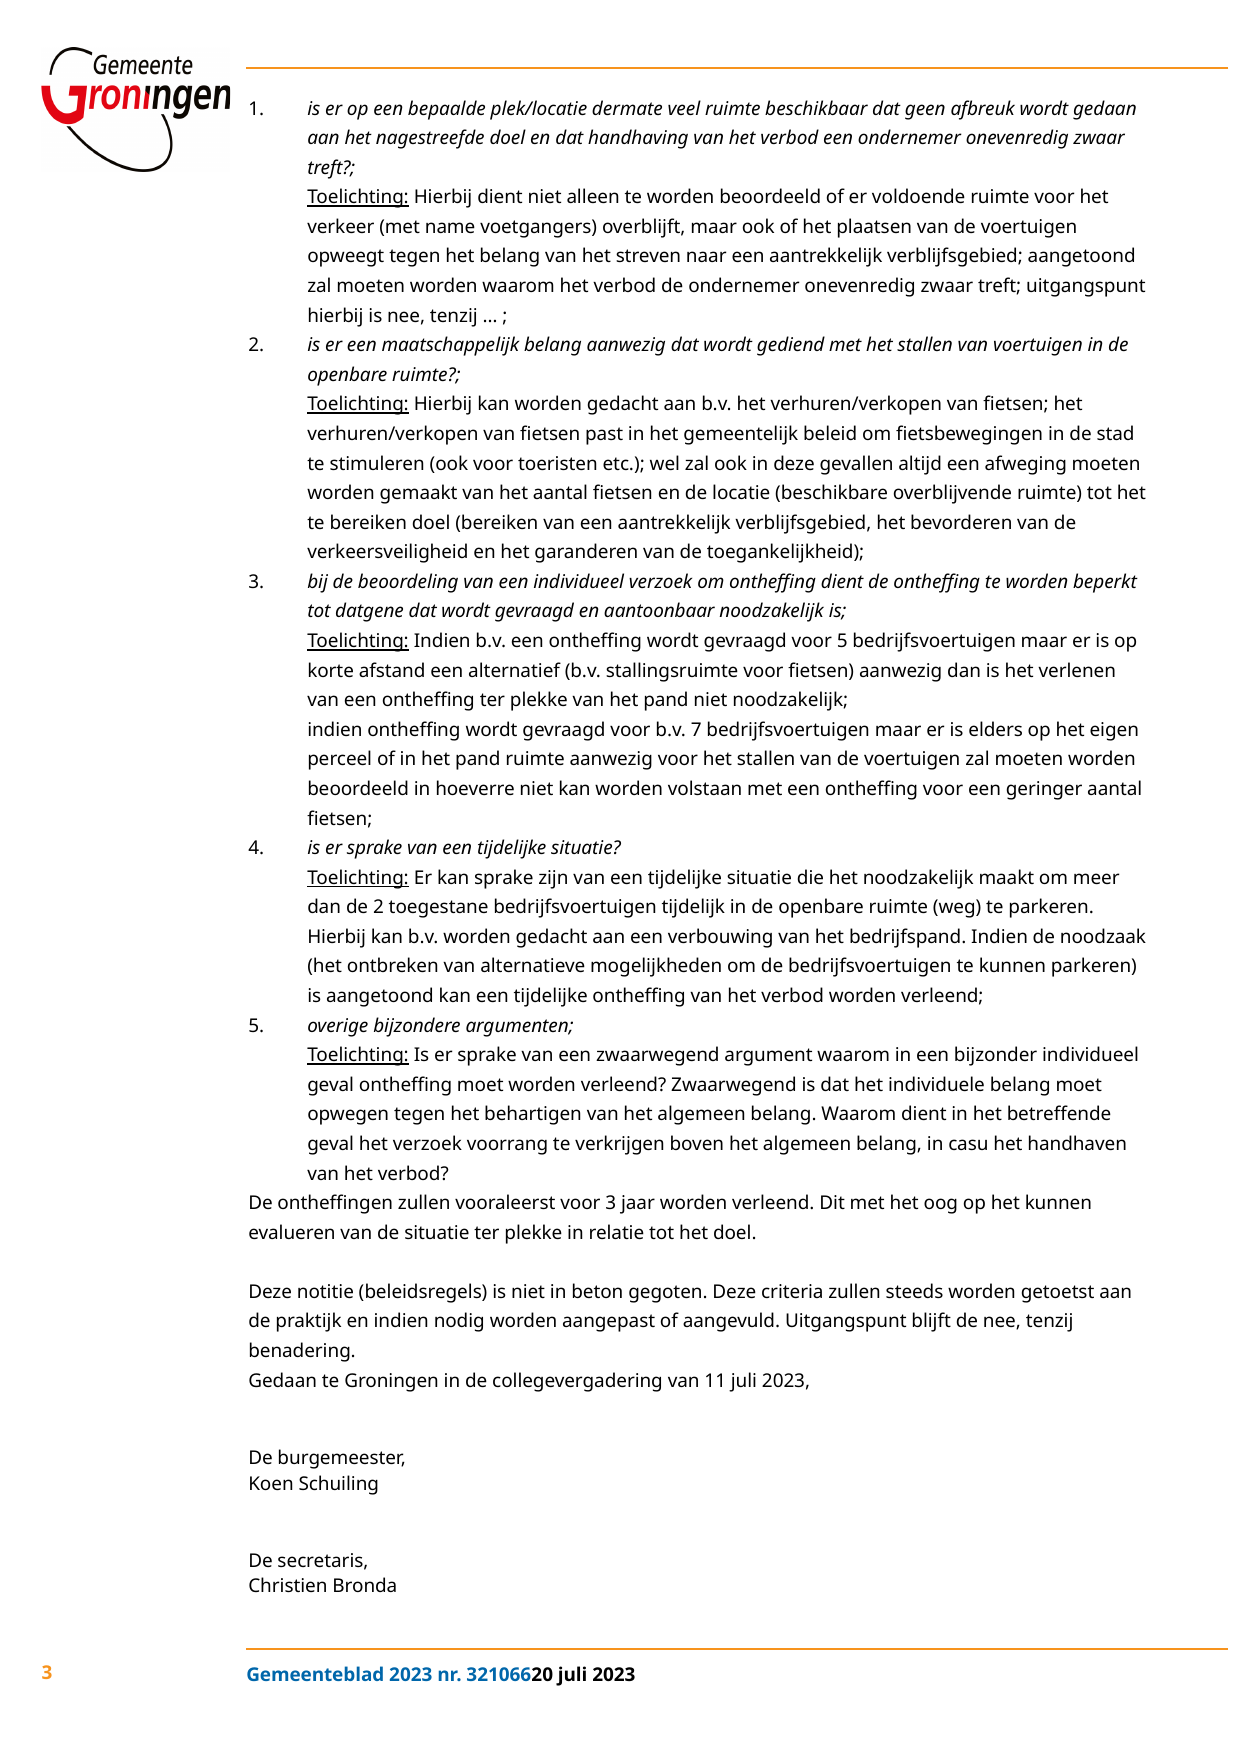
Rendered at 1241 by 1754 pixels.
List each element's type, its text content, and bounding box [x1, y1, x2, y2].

list Toelichting: Hierbij kan worden gedacht aan b.v. het verhuren/verkopen van fietsen; het verhuren/verkopen van fietsen past in het gemeentelijk beleid om fietsbewegingen in de stad te stimuleren (ook voor toeristen etc.); wel zal ook in deze gevallen altijd een afweging moeten worden gemaakt van het aantal fietsen en de locatie (beschikbare overblijvende ruimte) tot het te bereiken doel (bereiken van een aantrekkelijk verblijfsgebied, het bevorderen van de verkeersveiligheid en het garanderen van de toegankelijkheid); [248, 391, 1152, 564]
list Toelichting: Hierbij dient niet alleen te worden beoordeeld of er voldoende ruimte voor het verkeer (met name voetgangers) overblijft, maar ook of het plaatsen van de voertuigen opweegt tegen het belang van het streven naar een aantrekkelijk verblijfsgebied; aangetoond zal moeten worden waarom het verbod de ondernemer onevenredig zwaar treft; uitgangspunt hierbij is nee, tenzij … ; [248, 183, 1152, 328]
list indien ontheffing wordt gevraagd voor b.v. 7 bedrijfsvoertuigen maar er is elders op het eigen perceel of in het pand ruimte aanwezig voor het stallen van de voertuigen zal moeten worden beoordeeld in hoeverre niet kan worden volstaan met een ontheffing voor een geringer aantal fietsen; [248, 716, 1152, 831]
text Christien Bronda [248, 1573, 1152, 1598]
text De ontheffingen zullen vooraleerst voor 3 jaar worden verleend. Dit met het oog op het kunnen evalueren van de situatie ter plekke in relatie tot het doel. [248, 1189, 1152, 1245]
list Toelichting: Er kan sprake zijn van een tijdelijke situatie die het noodzakelijk maakt om meer dan de 2 toegestane bedrijfsvoertuigen tijdelijk in de openbare ruimte (weg) te parkeren. Hierbij kan b.v. worden gedacht aan een verbouwing van het bedrijfspand. Indien de noodzaak (het ontbreken van alternatieve mogelijkheden om de bedrijfsvoertuigen te kunnen parkeren) is aangetoond kan een tijdelijke ontheffing van het verbod worden verleend; [248, 864, 1152, 1008]
text Deze notitie (beleidsregels) is niet in beton gegoten. Deze criteria zullen steeds worden getoetst aan de praktijk en indien nodig worden aangepast of aangevuld. Uitgangspunt blijft de nee, tenzij benadering. [248, 1278, 1152, 1363]
list bij de beoordeling van een individueel verzoek om ontheffing dient de ontheffing te worden beperkt tot datgene dat wordt gevraagd en aantoonbaar noodzakelijk is; [248, 568, 1152, 623]
list is er op een bepaalde plek/locatie dermate veel ruimte beschikbaar dat geen afbreuk wordt gedaan aan het nagestreefde doel en dat handhaving van het verbod een ondernemer onevenredig zwaar treft?; [248, 95, 1152, 180]
text Koen Schuiling [248, 1470, 1152, 1496]
list Toelichting: Indien b.v. een ontheffing wordt gevraagd voor 5 bedrijfsvoertuigen maar er is op korte afstand een alternatief (b.v. stallingsruimte voor fietsen) aanwezig dan is het verlenen van een ontheffing ter plekke van het pand niet noodzakelijk; [248, 627, 1152, 712]
list is er een maatschappelijk belang aanwezig dat wordt gediend met het stallen van voertuigen in de openbare ruimte?; [248, 331, 1152, 387]
text Gedaan te Groningen in de collegevergadering van 11 juli 2023, [248, 1367, 1152, 1393]
list Toelichting: Is er sprake van een zwaarwegend argument waarom in een bijzonder individueel geval ontheffing moet worden verleend? Zwaarwegend is dat het individuele belang moet opwegen tegen het behartigen van het algemeen belang. Waarom dient in het betreffende geval het verzoek voorrang te verkrijgen boven het algemeen belang, in casu het handhaven van het verbod? [248, 1041, 1152, 1186]
picture [41, 47, 231, 172]
text De burgemeester, [248, 1444, 1152, 1470]
list overige bijzondere argumenten; [248, 1012, 1152, 1038]
list is er sprake van een tijdelijke situatie? [248, 834, 1152, 860]
text De secretaris, [248, 1547, 1152, 1573]
